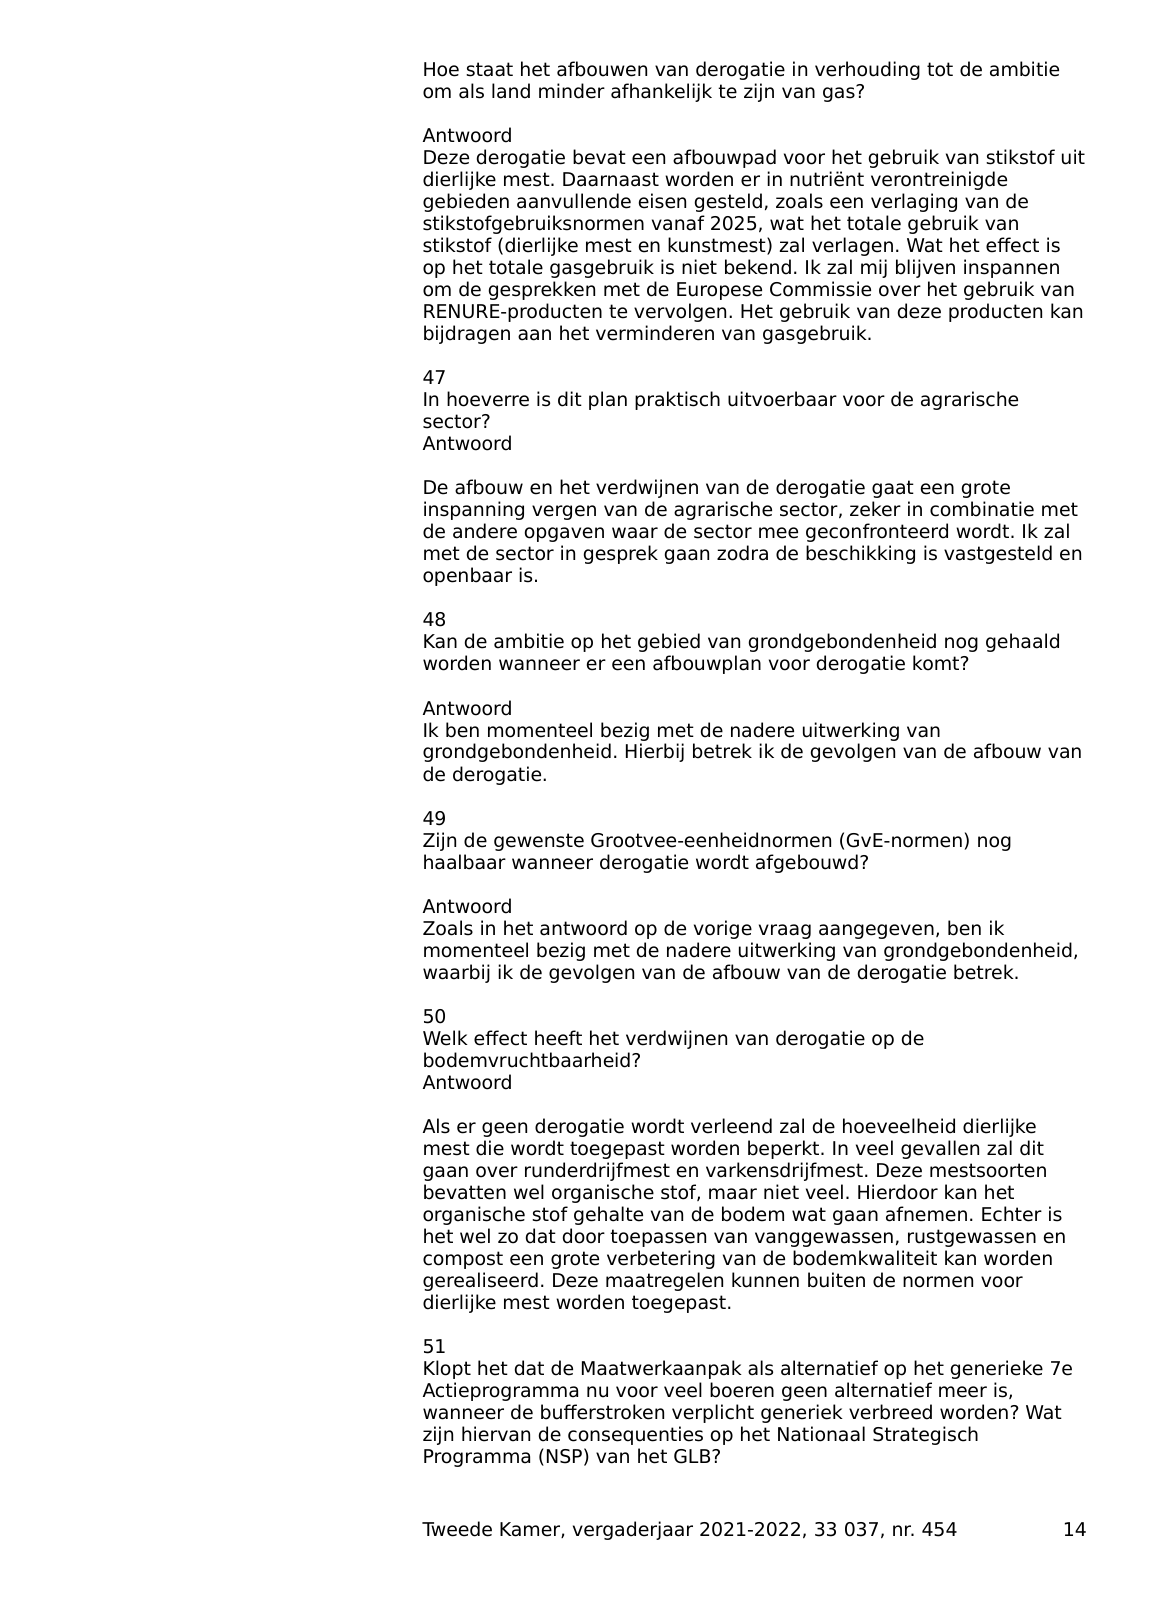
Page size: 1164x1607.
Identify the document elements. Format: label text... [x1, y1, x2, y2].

text Zijn de gewenste Grootvee-eenheidnormen (GvE-normen) nog haalbaar wanneer derogatie wordt afgebouwd? [422, 829, 1087, 873]
text Antwoord [422, 1072, 1087, 1094]
text De afbouw en het verdwijnen van de derogatie gaat een grote inspanning vergen van de agrarische sector, zeker in combinatie met de andere opgaven waar de sector mee geconfronteerd wordt. Ik zal met de sector in gesprek gaan zodra de beschikking is vastgesteld en openbaar is. [422, 477, 1087, 587]
text Ik ben momenteel bezig met de nadere uitwerking van grondgebondenheid. Hierbij betrek ik de gevolgen van de afbouw van de derogatie. [422, 719, 1087, 785]
text Antwoord [422, 433, 1087, 455]
text 48 [422, 609, 1087, 631]
text Welk effect heeft het verdwijnen van derogatie op de bodemvruchtbaarheid? [422, 1028, 1087, 1072]
text 50 [422, 1006, 1087, 1028]
text Hoe staat het afbouwen van derogatie in verhouding tot de ambitie om als land minder afhankelijk te zijn van gas? [422, 59, 1087, 103]
text Antwoord [422, 896, 1087, 918]
text 51 [422, 1336, 1087, 1358]
text Als er geen derogatie wordt verleend zal de hoeveelheid dierlijke mest die wordt toegepast worden beperkt. In veel gevallen zal dit gaan over runderdrijfmest en varkensdrijfmest. Deze mestsoorten bevatten wel organische stof, maar niet veel. Hierdoor kan het organische stof gehalte van de bodem wat gaan afnemen. Echter is het wel zo dat door toepassen van vanggewassen, rustgewassen en compost een grote verbetering van de bodemkwaliteit kan worden gerealiseerd. Deze maatregelen kunnen buiten de normen voor dierlijke mest worden toegepast. [422, 1116, 1087, 1314]
text Zoals in het antwoord op de vorige vraag aangegeven, ben ik momenteel bezig met de nadere uitwerking van grondgebondenheid, waarbij ik de gevolgen van de afbouw van de derogatie betrek. [422, 918, 1087, 984]
text Antwoord [422, 697, 1087, 719]
text 47 [422, 367, 1087, 389]
text Antwoord [422, 125, 1087, 147]
text Kan de ambitie op het gebied van grondgebondenheid nog gehaald worden wanneer er een afbouwplan voor derogatie komt? [422, 631, 1087, 675]
text Klopt het dat de Maatwerkaanpak als alternatief op het generieke 7e Actieprogramma nu voor veel boeren geen alternatief meer is, wanneer de bufferstroken verplicht generiek verbreed worden? Wat zijn hiervan de consequenties op het Nationaal Strategisch Programma (NSP) van het GLB? [422, 1358, 1087, 1468]
text 49 [422, 808, 1087, 829]
text Deze derogatie bevat een afbouwpad voor het gebruik van stikstof uit dierlijke mest. Daarnaast worden er in nutriënt verontreinigde gebieden aanvullende eisen gesteld, zoals een verlaging van de stikstofgebruiksnormen vanaf 2025, wat het totale gebruik van stikstof (dierlijke mest en kunstmest) zal verlagen. Wat het effect is op het totale gasgebruik is niet bekend. Ik zal mij blijven inspannen om de gesprekken met de Europese Commissie over het gebruik van RENURE-producten te vervolgen. Het gebruik van deze producten kan bijdragen aan het verminderen van gasgebruik. [422, 147, 1087, 345]
text In hoeverre is dit plan praktisch uitvoerbaar voor de agrarische sector? [422, 389, 1087, 433]
